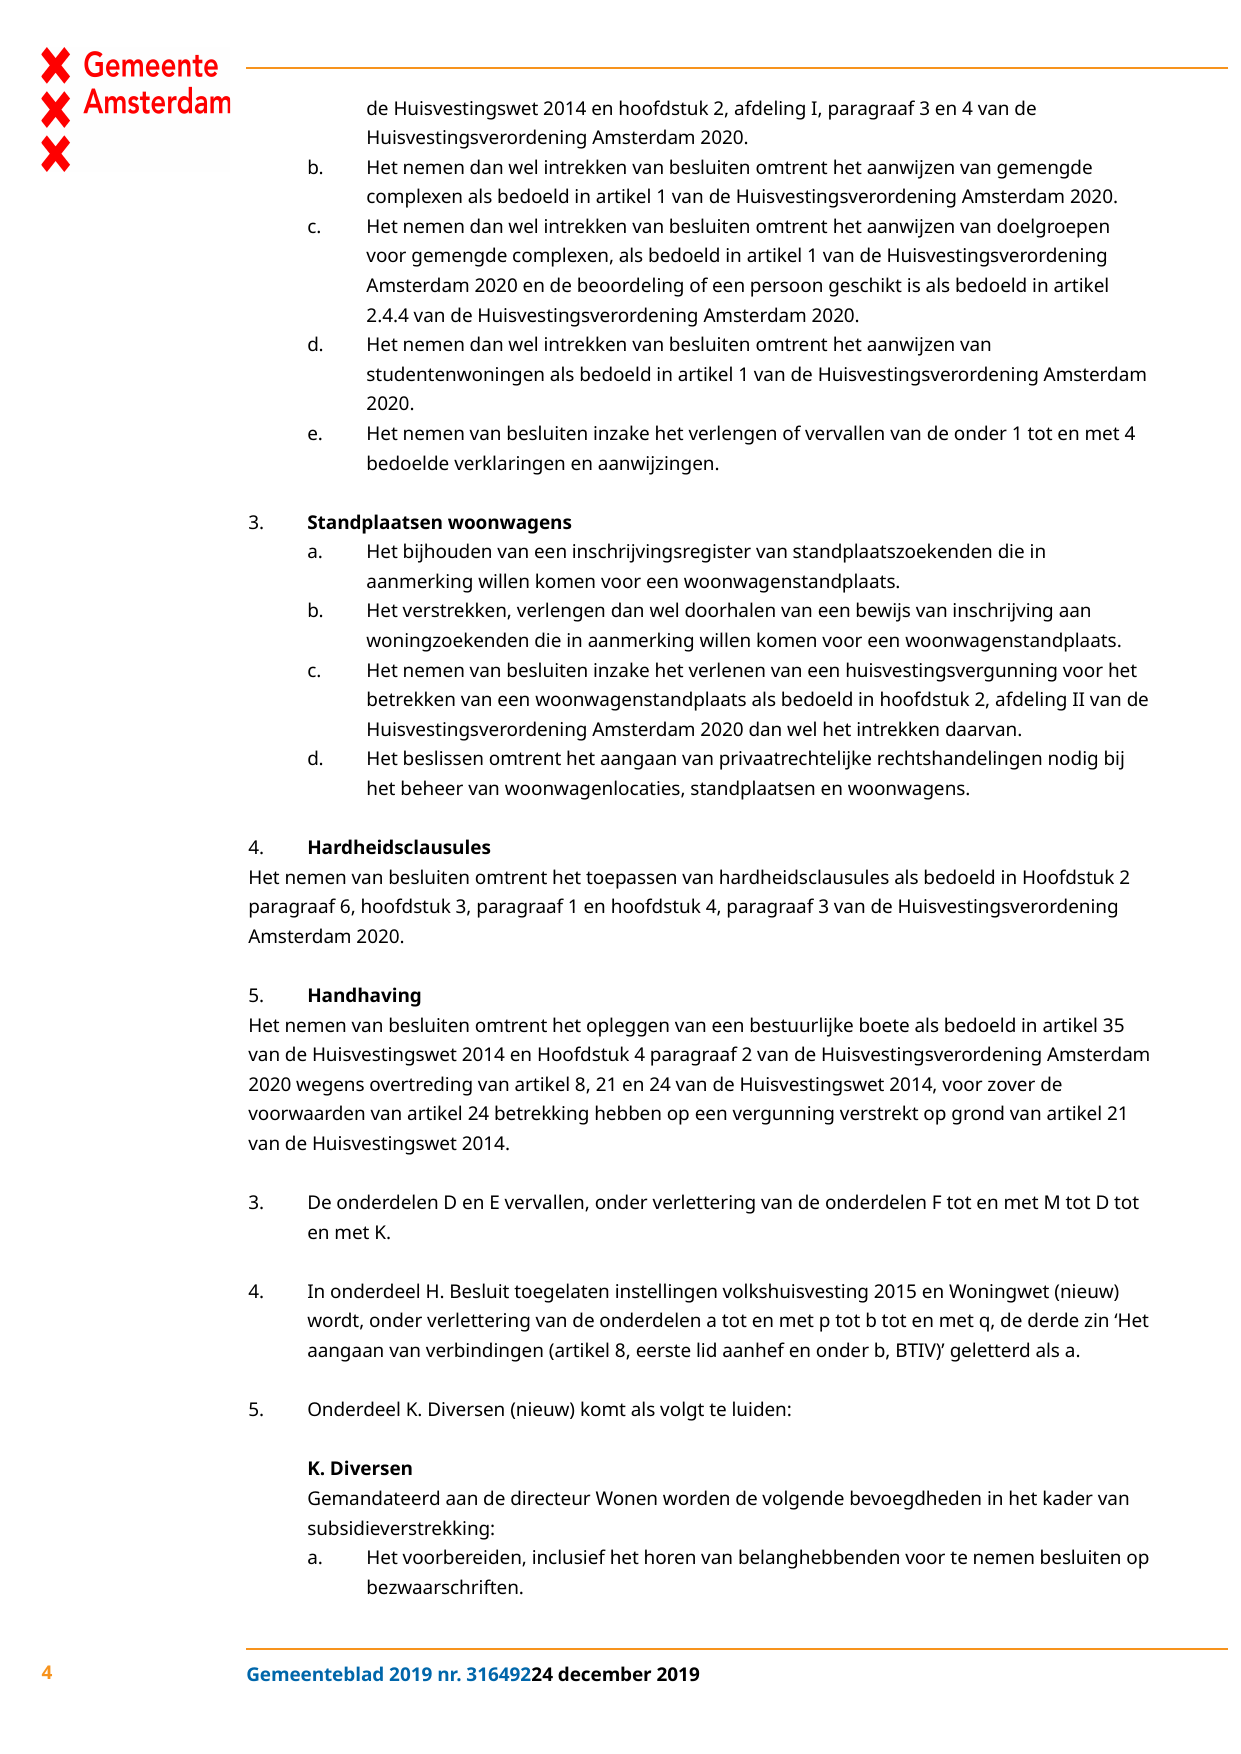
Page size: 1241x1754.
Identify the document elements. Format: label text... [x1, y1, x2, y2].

list Hardheidsclausules [248, 834, 1152, 860]
picture [41, 47, 231, 172]
list Het verstrekken, verlengen dan wel doorhalen van een bewijs van inschrijving aan woningzoekenden die in aanmerking willen komen voor een woonwagenstandplaats. [307, 598, 1152, 653]
text Het nemen van besluiten omtrent het toepassen van hardheidsclausules als bedoeld in Hoofdstuk 2 paragraaf 6, hoofdstuk 3, paragraaf 1 en hoofdstuk 4, paragraaf 3 van de Huisvestingsverordening Amsterdam 2020. [248, 864, 1152, 949]
list Het nemen dan wel intrekken van besluiten omtrent het aanwijzen van studentenwoningen als bedoeld in artikel 1 van de Huisvestingsverordening Amsterdam 2020. [307, 331, 1152, 416]
list Het nemen dan wel intrekken van besluiten omtrent het aanwijzen van gemengde complexen als bedoeld in artikel 1 van de Huisvestingsverordening Amsterdam 2020. [307, 154, 1152, 209]
list Handhaving [248, 982, 1152, 1008]
list Standplaatsen woonwagens [248, 509, 1152, 535]
list Het nemen dan wel intrekken van besluiten omtrent het aanwijzen van doelgroepen voor gemengde complexen, als bedoeld in artikel 1 van de Huisvestingsverordening Amsterdam 2020 en de beoordeling of een persoon geschikt is als bedoeld in artikel 2.4.4 van de Huisvestingsverordening Amsterdam 2020. [307, 213, 1152, 328]
list Het beslissen omtrent het aangaan van privaatrechtelijke rechtshandelingen nodig bij het beheer van woonwagenlocaties, standplaatsen en woonwagens. [307, 746, 1152, 801]
list K. Diversen [248, 1456, 1152, 1481]
list Het nemen van besluiten inzake het verlengen of vervallen van de onder 1 tot en met 4 bedoelde verklaringen en aanwijzingen. [307, 420, 1152, 476]
list Gemandateerd aan de directeur Wonen worden de volgende bevoegdheden in het kader van subsidieverstrekking: [248, 1485, 1152, 1541]
list Het nemen van besluiten inzake het verlenen van een huisvestingsvergunning voor het betrekken van een woonwagenstandplaats als bedoeld in hoofdstuk 2, afdeling II van de Huisvestingsverordening Amsterdam 2020 dan wel het intrekken daarvan. [307, 657, 1152, 742]
list Het voorbereiden, inclusief het horen van belanghebbenden voor te nemen besluiten op bezwaarschriften. [307, 1544, 1152, 1600]
list In onderdeel H. Besluit toegelaten instellingen volkshuisvesting 2015 en Woningwet (nieuw) wordt, onder verlettering van de onderdelen a tot en met p tot b tot en met q, de derde zin ‘Het aangaan van verbindingen (artikel 8, eerste lid aanhef en onder b, BTIV)’ geletterd als a. [248, 1278, 1152, 1363]
list Onderdeel K. Diversen (nieuw) komt als volgt te luiden: [248, 1396, 1152, 1422]
list De onderdelen D en E vervallen, onder verlettering van de onderdelen F tot en met M tot D tot en met K. [248, 1189, 1152, 1245]
list de Huisvestingswet 2014 en hoofdstuk 2, afdeling I, paragraaf 3 en 4 van de Huisvestingsverordening Amsterdam 2020. [307, 95, 1152, 150]
text Het nemen van besluiten omtrent het opleggen van een bestuurlijke boete als bedoeld in artikel 35 van de Huisvestingswet 2014 en Hoofdstuk 4 paragraaf 2 van de Huisvestingsverordening Amsterdam 2020 wegens overtreding van artikel 8, 21 en 24 van de Huisvestingswet 2014, voor zover de voorwaarden van artikel 24 betrekking hebben op een vergunning verstrekt op grond van artikel 21 van de Huisvestingswet 2014. [248, 1012, 1152, 1156]
list Het bijhouden van een inschrijvingsregister van standplaatszoekenden die in aanmerking willen komen voor een woonwagenstandplaats. [307, 538, 1152, 594]
